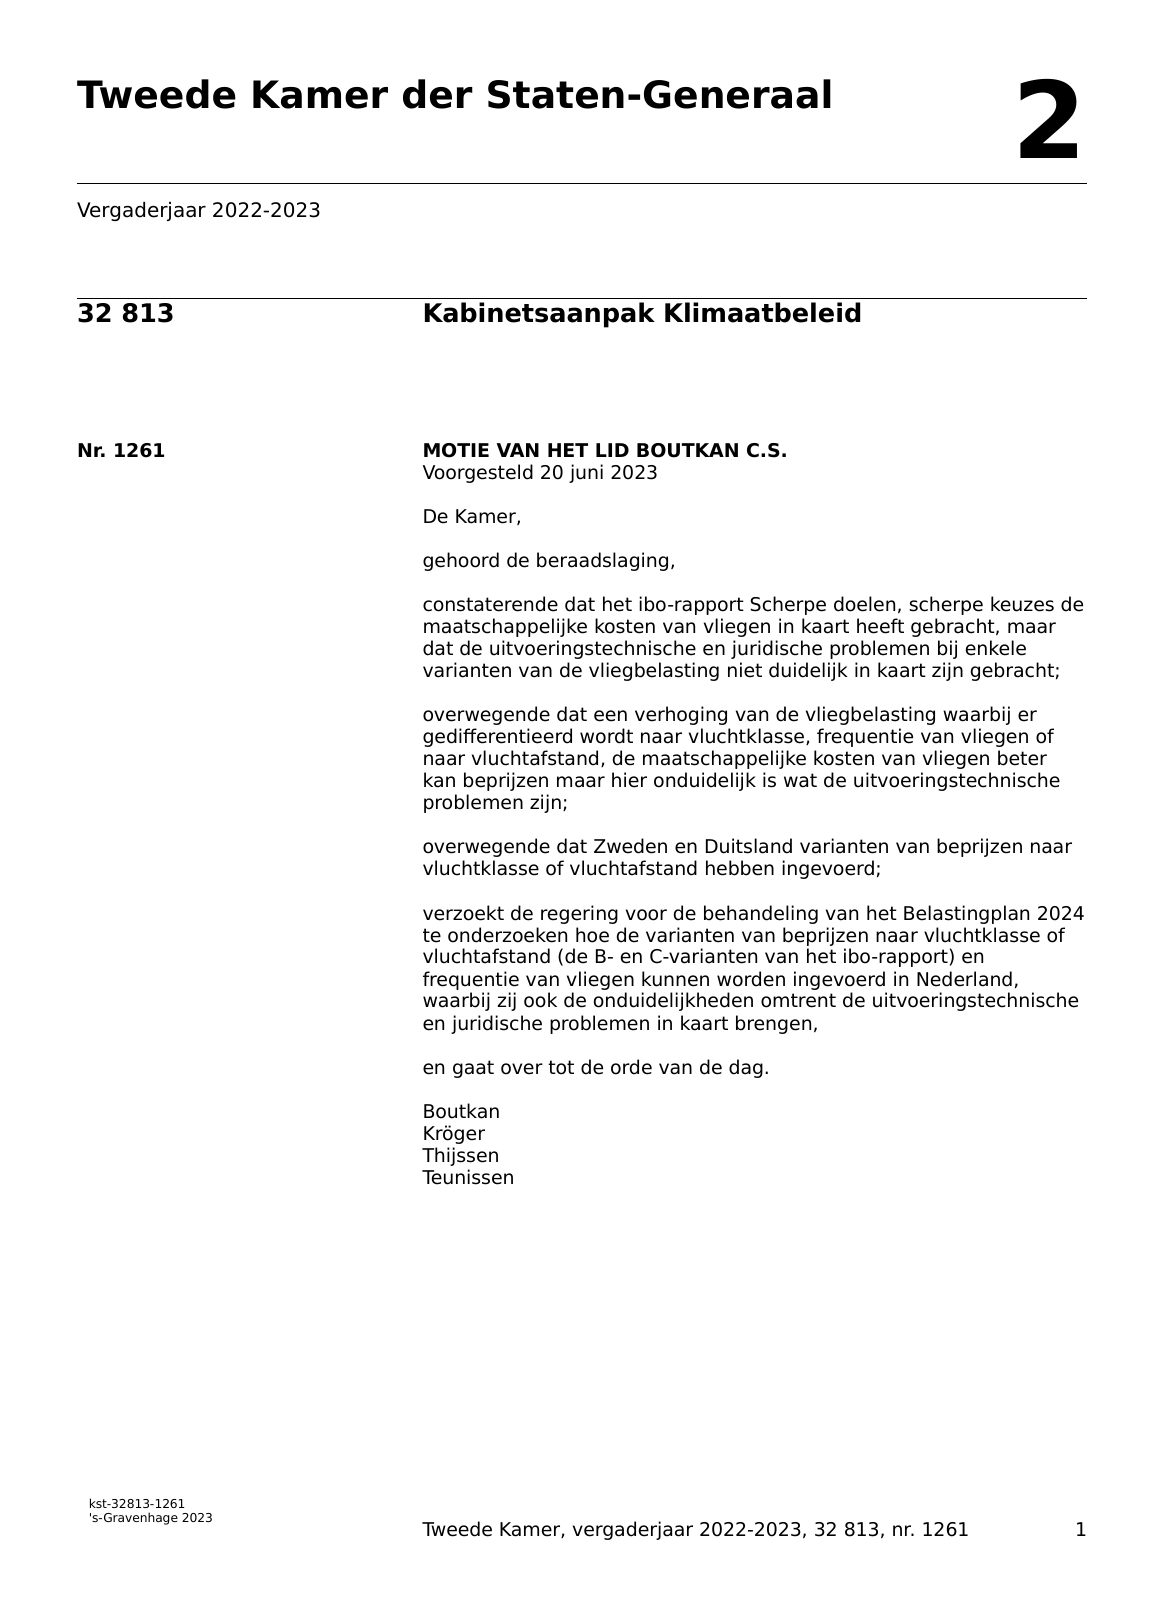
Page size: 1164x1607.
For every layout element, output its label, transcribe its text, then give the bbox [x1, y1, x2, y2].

subtitle Nr. 1261 MOTIE VAN HET LID BOUTKAN C.S. [77, 440, 1087, 462]
subtitle 32 813 Kabinetsaanpak Klimaatbeleid [77, 299, 1087, 329]
text en gaat over tot de orde van de dag. [422, 1057, 1087, 1078]
text De Kamer, [422, 506, 1087, 528]
text constaterende dat het ibo-rapport Scherpe doelen, scherpe keuzes de maatschappelijke kosten van vliegen in kaart heeft gebracht, maar dat de uitvoeringstechnische en juridische problemen bij enkele varianten van de vliegbelasting niet duidelijk in kaart zijn gebracht; [422, 594, 1087, 682]
text Kröger [422, 1123, 1087, 1145]
text Boutkan [422, 1101, 1087, 1123]
text overwegende dat een verhoging van de vliegbelasting waarbij er gedifferentieerd wordt naar vluchtklasse, frequentie van vliegen of naar vluchtafstand, de maatschappelijke kosten van vliegen beter kan beprijzen maar hier onduidelijk is wat de uitvoeringstechnische problemen zijn; [422, 704, 1087, 814]
table_header 2 [886, 59, 1087, 183]
text overwegende dat Zweden en Duitsland varianten van beprijzen naar vluchtklasse of vluchtafstand hebben ingevoerd; [422, 836, 1087, 880]
text kst-32813-1261 [88, 1497, 323, 1511]
text Teunissen [422, 1167, 1087, 1189]
text Voorgesteld 20 juni 2023 [422, 462, 1087, 484]
text 's-Gravenhage 2023 [88, 1511, 323, 1525]
table_cell Vergaderjaar 2022-2023 [77, 184, 1087, 298]
text Thijssen [422, 1145, 1087, 1167]
text gehoord de beraadslaging, [422, 550, 1087, 572]
table_header Tweede Kamer der Staten-Generaal [77, 59, 886, 183]
text verzoekt de regering voor de behandeling van het Belastingplan 2024 te onderzoeken hoe de varianten van beprijzen naar vluchtklasse of vluchtafstand (de B- en C-varianten van het ibo-rapport) en frequentie van vliegen kunnen worden ingevoerd in Nederland, waarbij zij ook de onduidelijkheden omtrent de uitvoeringstechnische en juridische problemen in kaart brengen, [422, 902, 1087, 1034]
